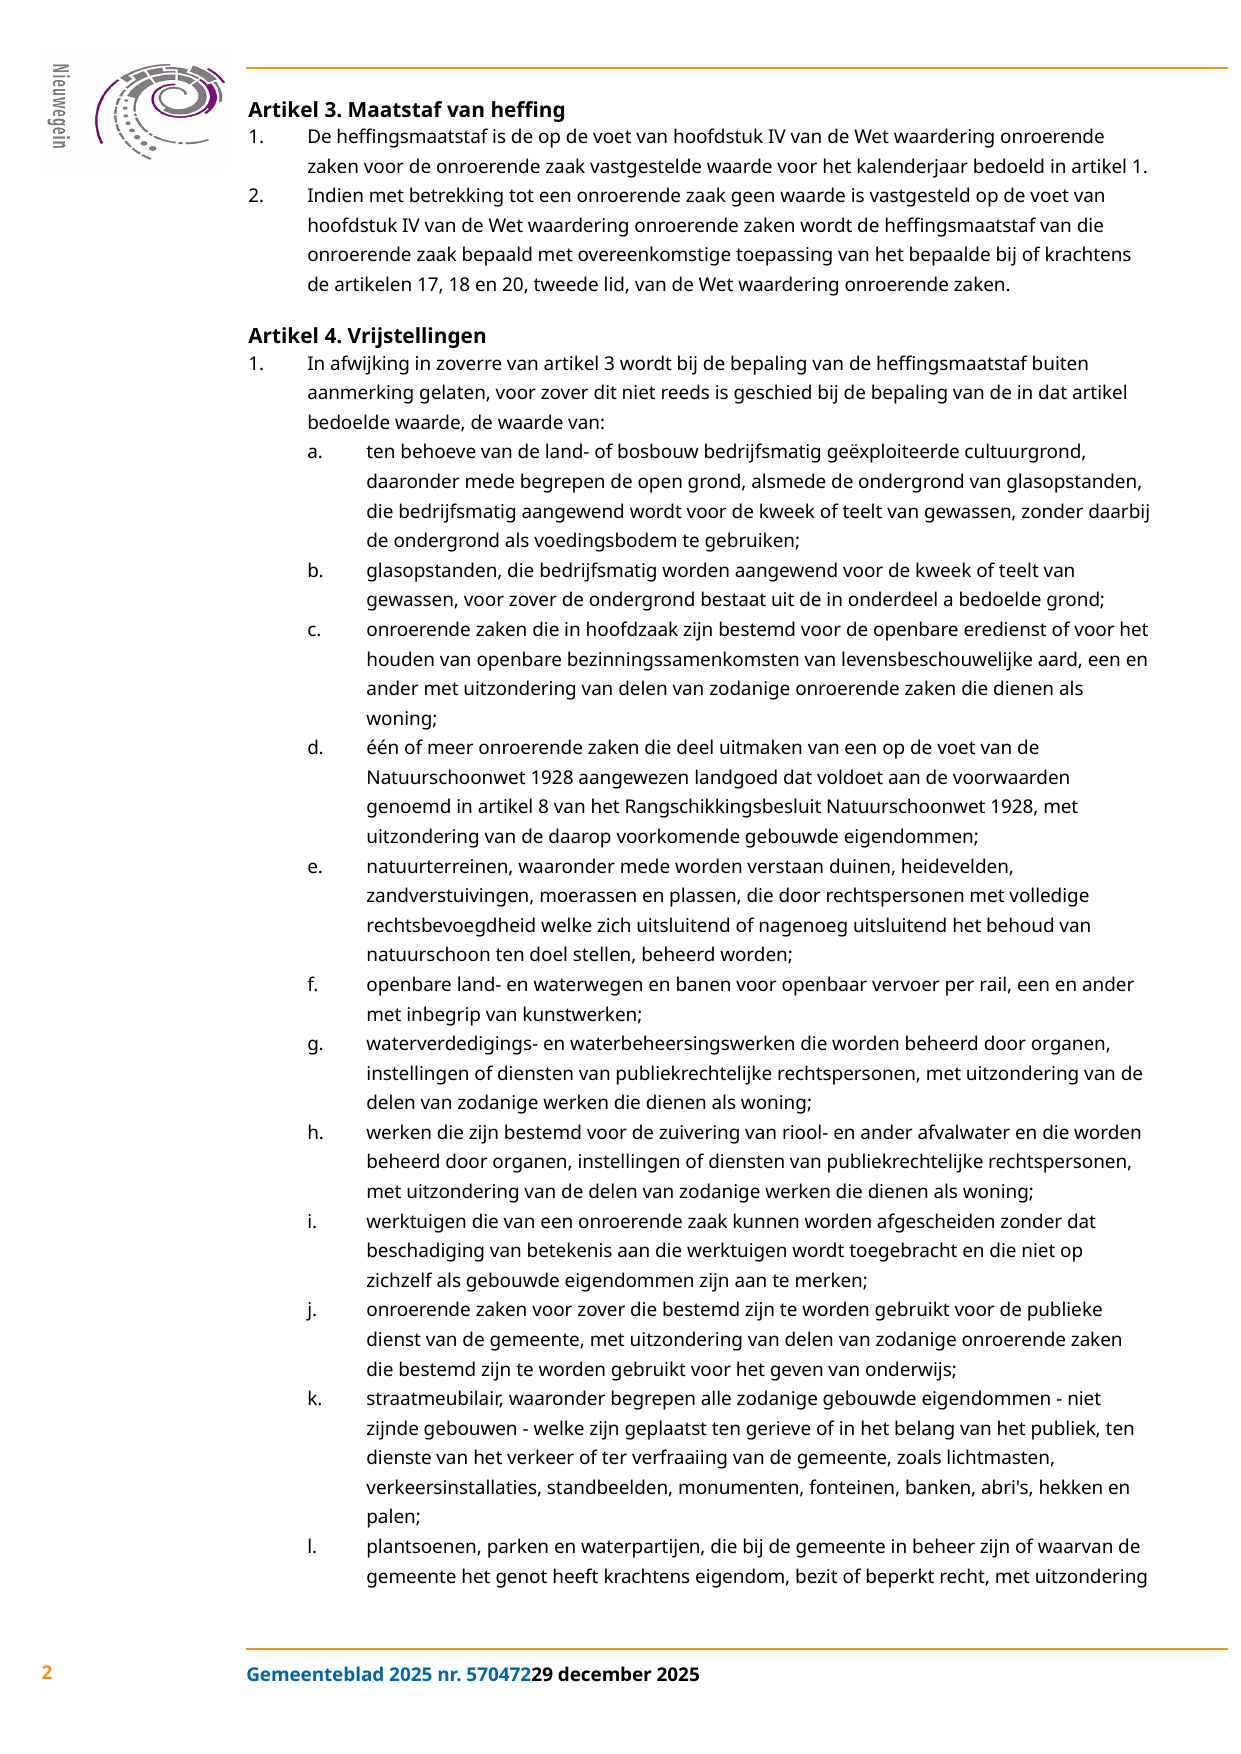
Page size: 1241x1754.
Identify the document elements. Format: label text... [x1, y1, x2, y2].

list straatmeubilair, waaronder begrepen alle zodanige gebouwde eigendommen - niet zijnde gebouwen - welke zijn geplaatst ten gerieve of in het belang van het publiek, ten dienste van het verkeer of ter verfraaiing van de gemeente, zoals lichtmasten, verkeersinstallaties, standbeelden, monumenten, fonteinen, banken, abri's, hekken en palen; [307, 1385, 1152, 1529]
list openbare land- en waterwegen en banen voor openbaar vervoer per rail, een en ander met inbegrip van kunstwerken; [307, 971, 1152, 1027]
list waterverdedigings- en waterbeheersingswerken die worden beheerd door organen, instellingen of diensten van publiekrechtelijke rechtspersonen, met uitzondering van de delen van zodanige werken die dienen als woning; [307, 1030, 1152, 1115]
list één of meer onroerende zaken die deel uitmaken van een op de voet van de Natuurschoonwet 1928 aangewezen landgoed dat voldoet aan de voorwaarden genoemd in artikel 8 van het Rangschikkingsbesluit Natuurschoonwet 1928, met uitzondering van de daarop voorkomende gebouwde eigendommen; [307, 734, 1152, 849]
list werktuigen die van een onroerende zaak kunnen worden afgescheiden zonder dat beschadiging van betekenis aan die werktuigen wordt toegebracht en die niet op zichzelf als gebouwde eigendommen zijn aan te merken; [307, 1208, 1152, 1293]
text Artikel 4. Vrijstellingen [248, 322, 1152, 350]
list glasopstanden, die bedrijfsmatig worden aangewend voor de kweek of teelt van gewassen, voor zover de ondergrond bestaat uit de in onderdeel a bedoelde grond; [307, 557, 1152, 612]
list natuurterreinen, waaronder mede worden verstaan duinen, heidevelden, zandverstuivingen, moerassen en plassen, die door rechtspersonen met volledige rechtsbevoegdheid welke zich uitsluitend of nagenoeg uitsluitend het behoud van natuurschoon ten doel stellen, beheerd worden; [307, 853, 1152, 967]
list In afwijking in zoverre van artikel 3 wordt bij de bepaling van de heffingsmaatstaf buiten aanmerking gelaten, voor zover dit niet reeds is geschied bij de bepaling van de in dat artikel bedoelde waarde, de waarde van: [248, 350, 1152, 435]
list plantsoenen, parken en waterpartijen, die bij de gemeente in beheer zijn of waarvan de gemeente het genot heeft krachtens eigendom, bezit of beperkt recht, met uitzondering [307, 1533, 1152, 1589]
picture [41, 47, 231, 172]
list onroerende zaken voor zover die bestemd zijn te worden gebruikt voor de publieke dienst van de gemeente, met uitzondering van delen van zodanige onroerende zaken die bestemd zijn te worden gebruikt voor het geven van onderwijs; [307, 1297, 1152, 1382]
list werken die zijn bestemd voor de zuivering van riool- en ander afvalwater en die worden beheerd door organen, instellingen of diensten van publiekrechtelijke rechtspersonen, met uitzondering van de delen van zodanige werken die dienen als woning; [307, 1119, 1152, 1204]
list De heffingsmaatstaf is de op de voet van hoofdstuk IV van de Wet waardering onroerende zaken voor de onroerende zaak vastgestelde waarde voor het kalenderjaar bedoeld in artikel 1. [248, 123, 1152, 178]
text Artikel 3. Maatstaf van heffing [248, 95, 1152, 123]
list ten behoeve van de land- of bosbouw bedrijfsmatig geëxploiteerde cultuurgrond, daaronder mede begrepen de open grond, alsmede de ondergrond van glasopstanden, die bedrijfsmatig aangewend wordt voor de kweek of teelt van gewassen, zonder daarbij de ondergrond als voedingsbodem te gebruiken; [307, 439, 1152, 553]
list Indien met betrekking tot een onroerende zaak geen waarde is vastgesteld op de voet van hoofdstuk IV van de Wet waardering onroerende zaken wordt de heffingsmaatstaf van die onroerende zaak bepaald met overeenkomstige toepassing van het bepaalde bij of krachtens de artikelen 17, 18 en 20, tweede lid, van de Wet waardering onroerende zaken. [248, 182, 1152, 297]
list onroerende zaken die in hoofdzaak zijn bestemd voor de openbare eredienst of voor het houden van openbare bezinningssamenkomsten van levensbeschouwelijke aard, een en ander met uitzondering van delen van zodanige onroerende zaken die dienen als woning; [307, 616, 1152, 731]
